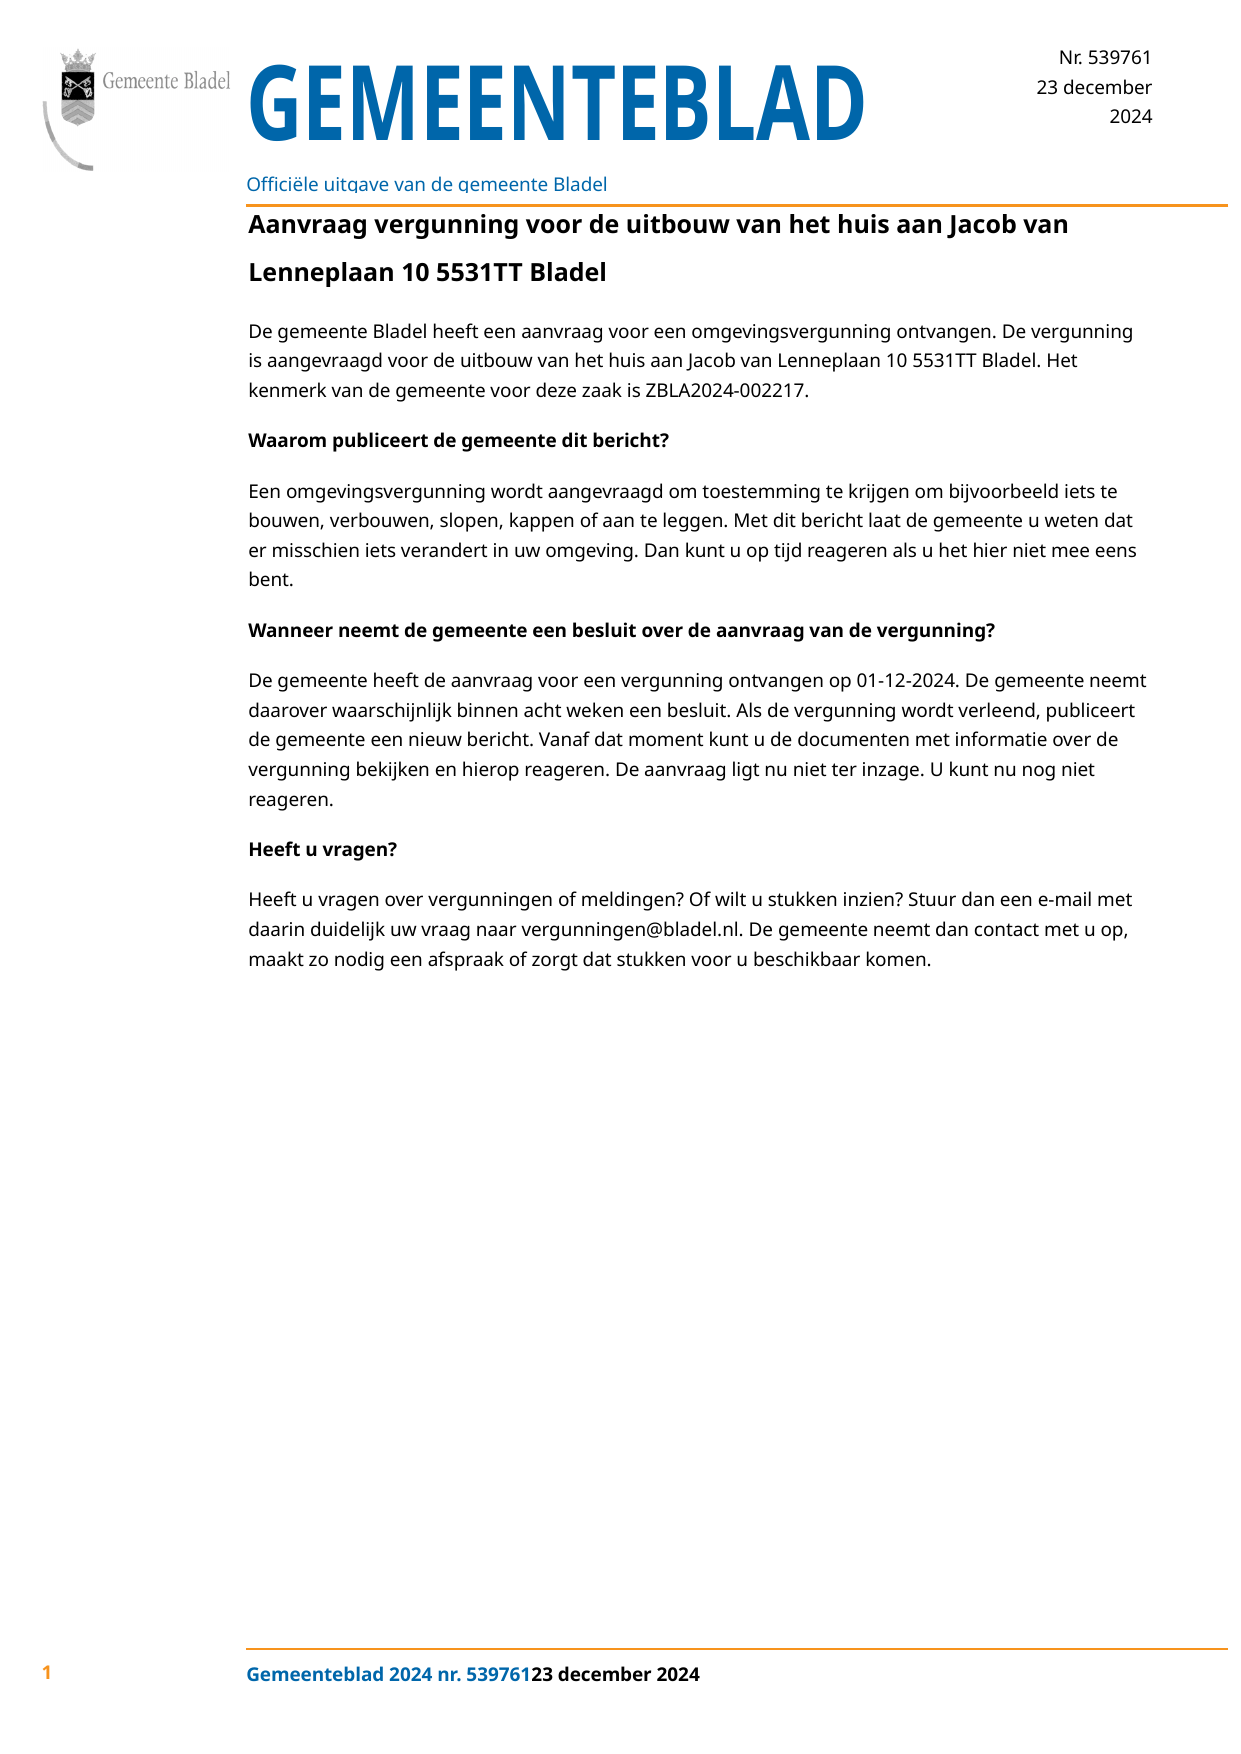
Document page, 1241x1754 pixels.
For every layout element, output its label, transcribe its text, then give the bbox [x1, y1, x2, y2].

text De gemeente Bladel heeft een aanvraag voor een omgevingsvergunning ontvangen. De vergunning is aangevraagd voor de uitbouw van het huis aan Jacob van Lenneplaan 10 5531TT Bladel. Het kenmerk van de gemeente voor deze zaak is ZBLA2024-002217. [248, 318, 1152, 403]
text De gemeente heeft de aanvraag voor een vergunning ontvangen op 01-12-2024. De gemeente neemt daarover waarschijnlijk binnen acht weken een besluit. Als de vergunning wordt verleend, publiceert de gemeente een nieuw bericht. Vanaf dat moment kunt u de documenten met informatie over de vergunning bekijken en hierop reageren. De aanvraag ligt nu niet ter inzage. U kunt nu nog niet reageren. [248, 667, 1152, 812]
text Aanvraag vergunning voor de uitbouw van het huis aan Jacob van Lenneplaan 10 5531TT Bladel [248, 207, 1152, 288]
text Heeft u vragen over vergunningen of meldingen? Of wilt u stukken inzien? Stuur dan een e-mail met daarin duidelijk uw vraag naar vergunningen@bladel.nl. De gemeente neemt dan contact met u op, maakt zo nodig een afspraak of zorgt dat stukken voor u beschikbaar komen. [248, 887, 1152, 972]
text Waarom publiceert de gemeente dit bericht? [248, 427, 1152, 453]
text Wanneer neemt de gemeente een besluit over de aanvraag van de vergunning? [248, 617, 1152, 643]
picture [41, 47, 231, 172]
text Heeft u vragen? [248, 836, 1152, 862]
text Een omgevingsvergunning wordt aangevraagd om toestemming te krijgen om bijvoorbeeld iets te bouwen, verbouwen, slopen, kappen of aan te leggen. Met dit bericht laat de gemeente u weten dat er misschien iets verandert in uw omgeving. Dan kunt u op tijd reageren als u het hier niet mee eens bent. [248, 478, 1152, 592]
